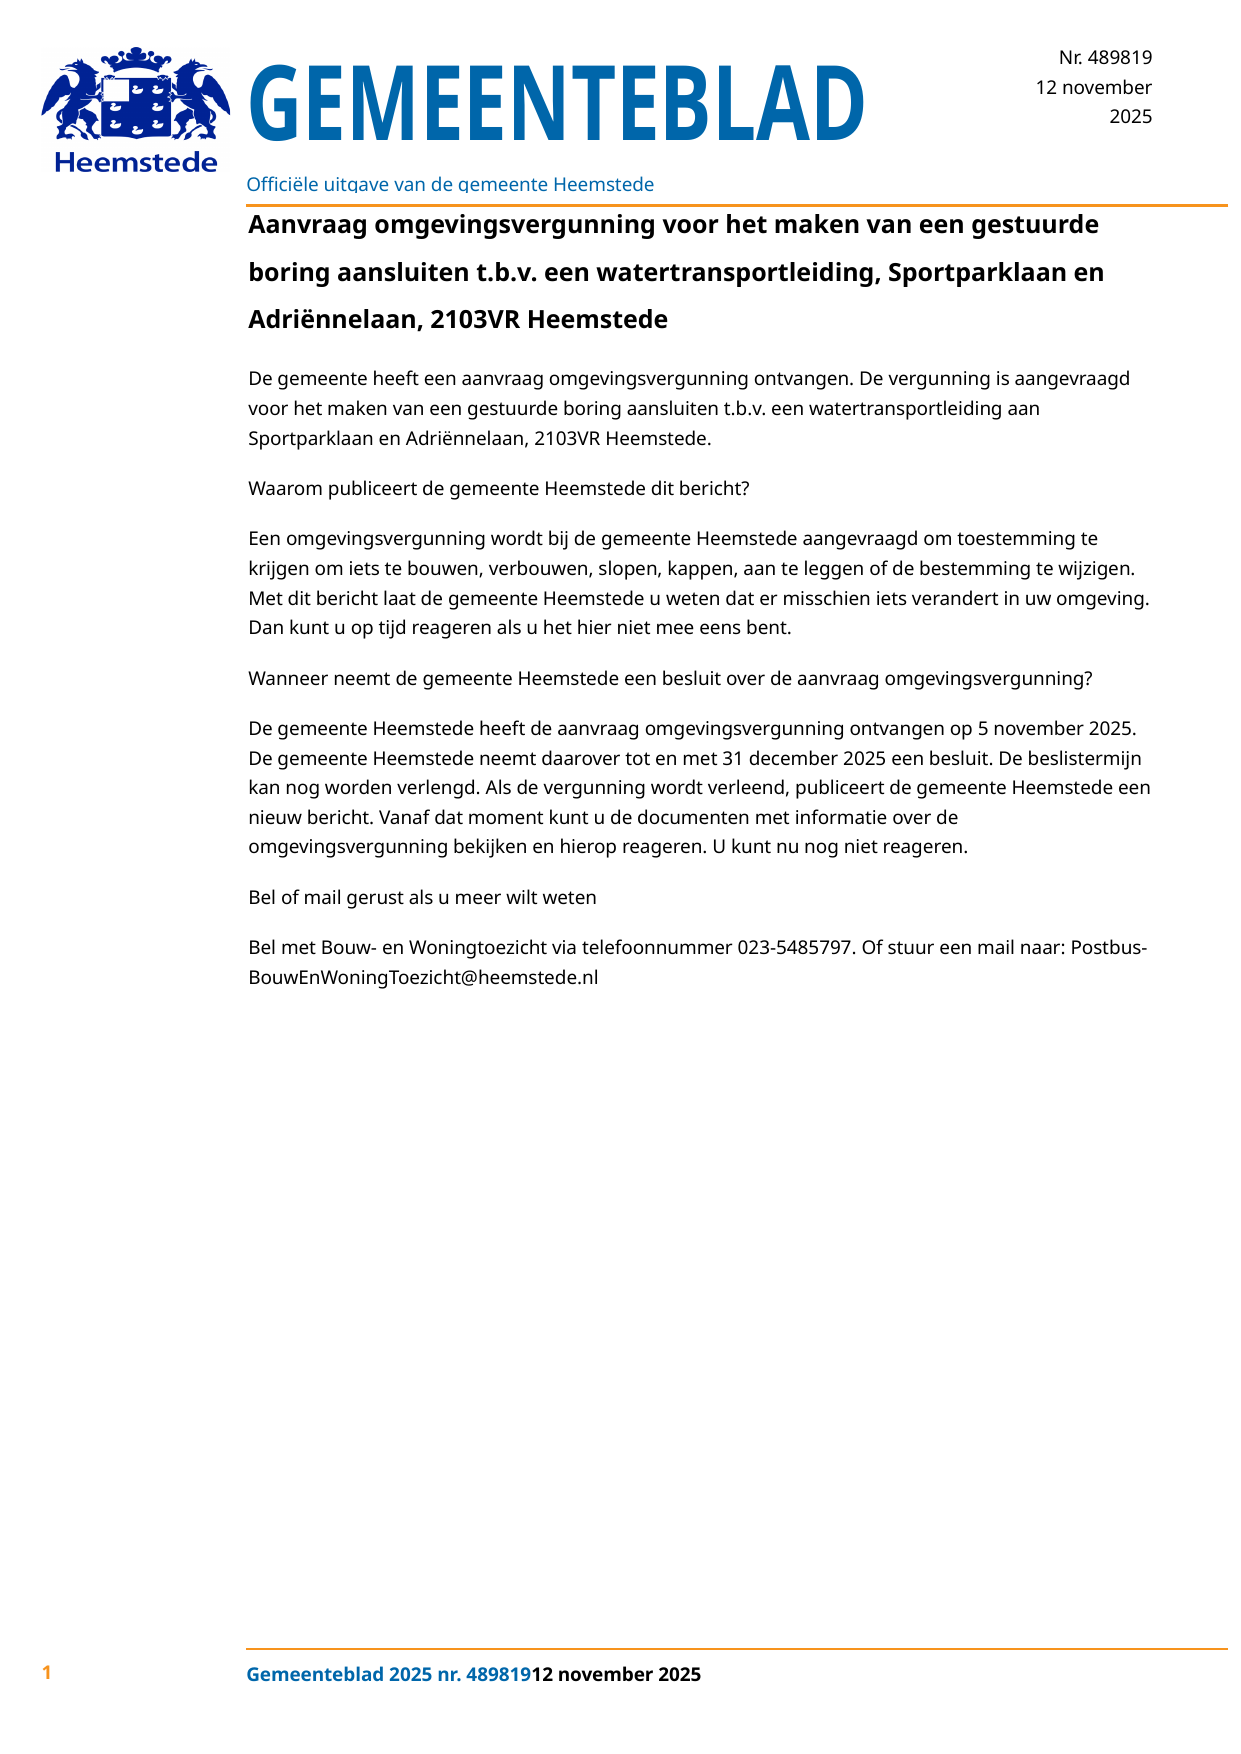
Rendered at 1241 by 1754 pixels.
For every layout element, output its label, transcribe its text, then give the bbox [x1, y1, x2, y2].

text Bel met Bouw- en Woningtoezicht via telefoonnummer 023-5485797. Of stuur een mail naar: Postbus-BouwEnWoningToezicht@heemstede.nl [248, 934, 1152, 989]
text Een omgevingsvergunning wordt bij de gemeente Heemstede aangevraagd om toestemming te krijgen om iets te bouwen, verbouwen, slopen, kappen, aan te leggen of de bestemming te wijzigen. Met dit bericht laat de gemeente Heemstede u weten dat er misschien iets verandert in uw omgeving. Dan kunt u op tijd reageren als u het hier niet mee eens bent. [248, 526, 1152, 640]
text Waarom publiceert de gemeente Heemstede dit bericht? [248, 475, 1152, 501]
text De gemeente Heemstede heeft de aanvraag omgevingsvergunning ontvangen op 5 november 2025. De gemeente Heemstede neemt daarover tot en met 31 december 2025 een besluit. De beslistermijn kan nog worden verlengd. Als de vergunning wordt verleend, publiceert de gemeente Heemstede een nieuw bericht. Vanaf dat moment kunt u de documenten met informatie over de omgevingsvergunning bekijken en hierop reageren. U kunt nu nog niet reageren. [248, 715, 1152, 859]
text Bel of mail gerust als u meer wilt weten [248, 884, 1152, 909]
text Aanvraag omgevingsvergunning voor het maken van een gestuurde boring aansluiten t.b.v. een watertransportleiding, Sportparklaan en Adriënnelaan, 2103VR Heemstede [248, 207, 1152, 336]
text Wanneer neemt de gemeente Heemstede een besluit over de aanvraag omgevingsvergunning? [248, 665, 1152, 690]
picture [41, 47, 231, 172]
text De gemeente heeft een aanvraag omgevingsvergunning ontvangen. De vergunning is aangevraagd voor het maken van een gestuurde boring aansluiten t.b.v. een watertransportleiding aan Sportparklaan en Adriënnelaan, 2103VR Heemstede. [248, 366, 1152, 450]
